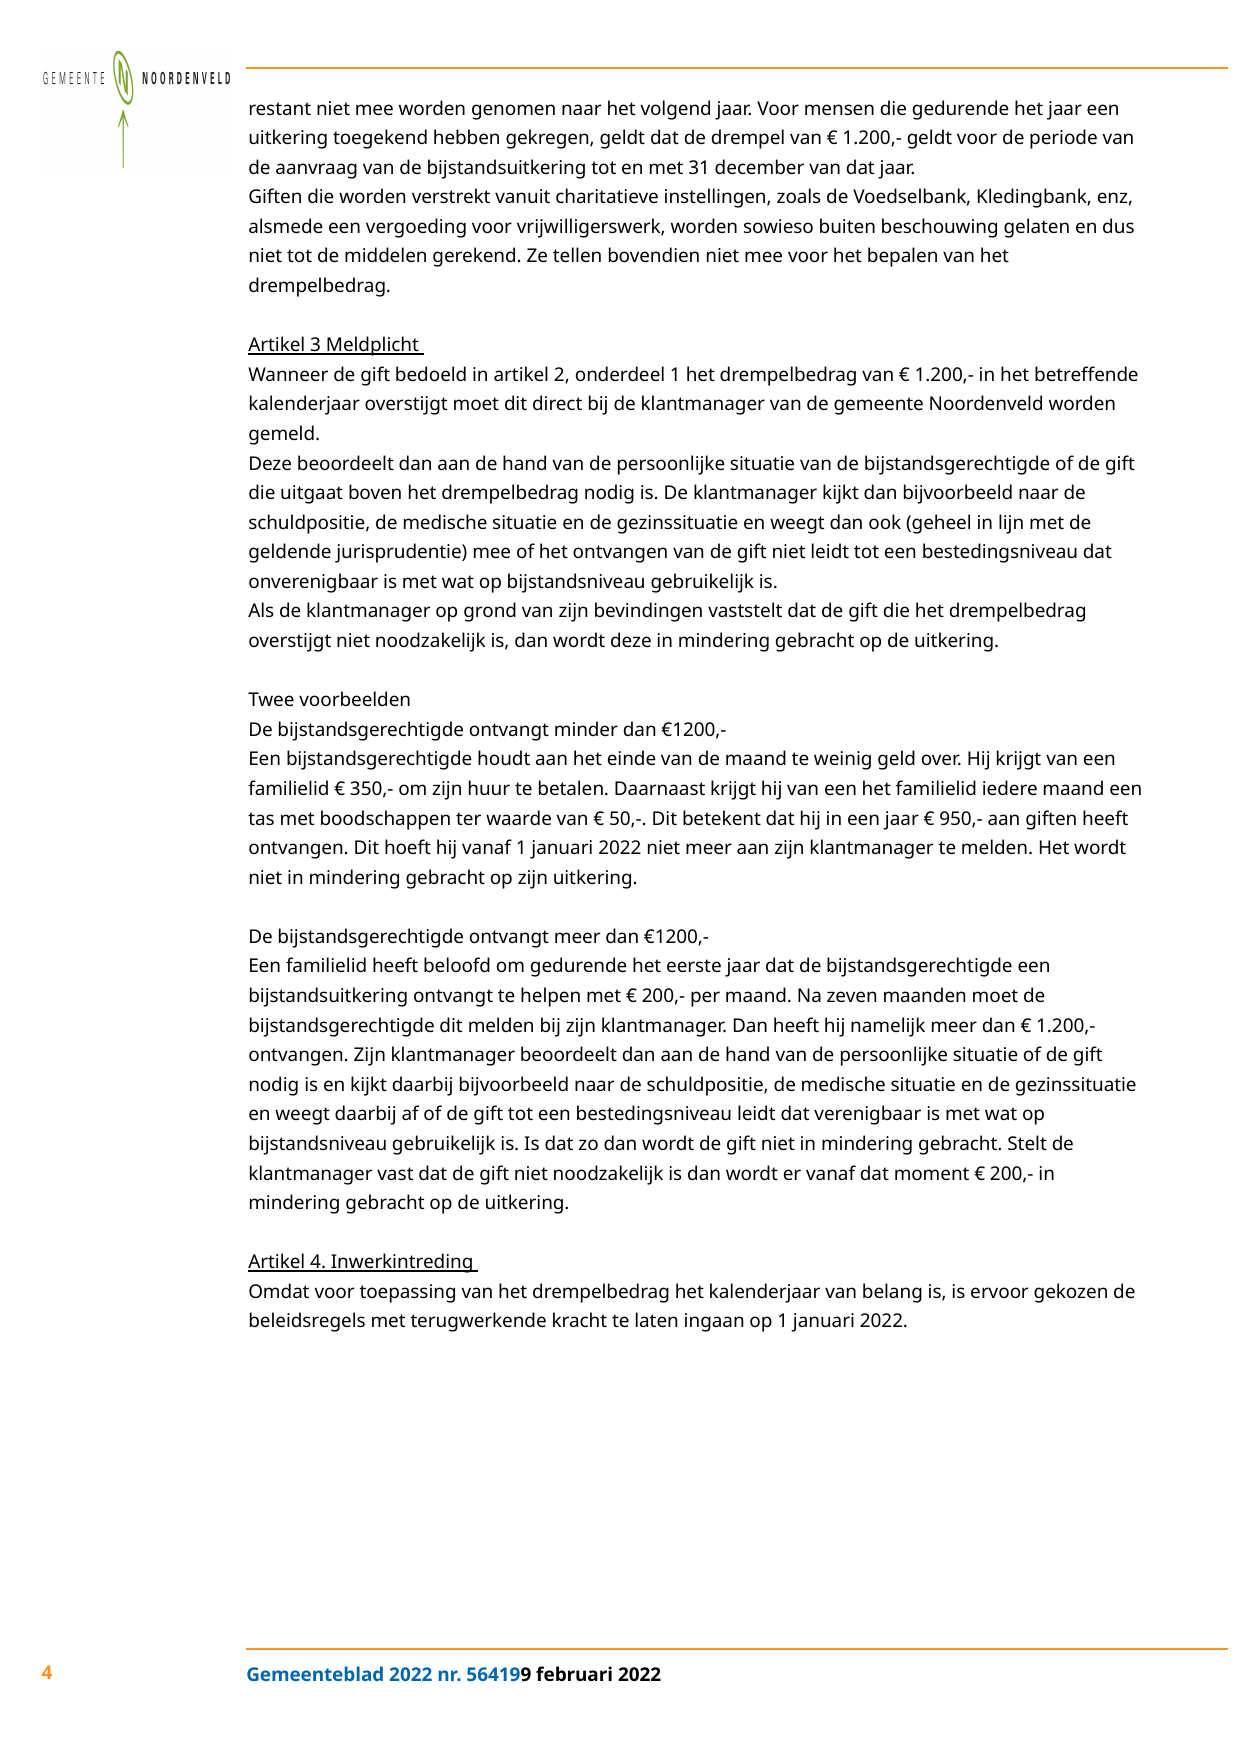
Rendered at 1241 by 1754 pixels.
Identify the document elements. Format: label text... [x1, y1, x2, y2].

text Deze beoordeelt dan aan de hand van de persoonlijke situatie van de bijstandsgerechtigde of de gift die uitgaat boven het drempelbedrag nodig is. De klantmanager kijkt dan bijvoorbeeld naar de schuldpositie, de medische situatie en de gezinssituatie en weegt dan ook (geheel in lijn met de geldende jurisprudentie) mee of het ontvangen van de gift niet leidt tot een bestedingsniveau dat onverenigbaar is met wat op bijstandsniveau gebruikelijk is. [248, 450, 1152, 594]
text Wanneer de gift bedoeld in artikel 2, onderdeel 1 het drempelbedrag van € 1.200,- in het betreffende kalenderjaar overstijgt moet dit direct bij de klantmanager van de gemeente Noordenveld worden gemeld. [248, 361, 1152, 446]
text De bijstandsgerechtigde ontvangt minder dan €1200,- [248, 716, 1152, 742]
text Artikel 4. Inwerkintreding [248, 1248, 1152, 1274]
text Een familielid heeft beloofd om gedurende het eerste jaar dat de bijstandsgerechtigde een bijstandsuitkering ontvangt te helpen met € 200,- per maand. Na zeven maanden moet de bijstandsgerechtigde dit melden bij zijn klantmanager. Dan heeft hij namelijk meer dan € 1.200,- ontvangen. Zijn klantmanager beoordeelt dan aan de hand van de persoonlijke situatie of de gift nodig is en kijkt daarbij bijvoorbeeld naar de schuldpositie, de medische situatie en de gezinssituatie en weegt daarbij af of de gift tot een bestedingsniveau leidt dat verenigbaar is met wat op bijstandsniveau gebruikelijk is. Is dat zo dan wordt de gift niet in mindering gebracht. Stelt de klantmanager vast dat de gift niet noodzakelijk is dan wordt er vanaf dat moment € 200,- in mindering gebracht op de uitkering. [248, 953, 1152, 1215]
picture [41, 47, 231, 172]
text Als de klantmanager op grond van zijn bevindingen vaststelt dat de gift die het drempelbedrag overstijgt niet noodzakelijk is, dan wordt deze in mindering gebracht op de uitkering. [248, 598, 1152, 653]
text Giften die worden verstrekt vanuit charitatieve instellingen, zoals de Voedselbank, Kledingbank, enz, alsmede een vergoeding voor vrijwilligerswerk, worden sowieso buiten beschouwing gelaten en dus niet tot de middelen gerekend. Ze tellen bovendien niet mee voor het bepalen van het drempelbedrag. [248, 183, 1152, 298]
text Artikel 3 Meldplicht [248, 331, 1152, 357]
text Omdat voor toepassing van het drempelbedrag het kalenderjaar van belang is, is ervoor gekozen de beleidsregels met terugwerkende kracht te laten ingaan op 1 januari 2022. [248, 1278, 1152, 1333]
text Een bijstandsgerechtigde houdt aan het einde van de maand te weinig geld over. Hij krijgt van een familielid € 350,- om zijn huur te betalen. Daarnaast krijgt hij van een het familielid iedere maand een tas met boodschappen ter waarde van € 50,-. Dit betekent dat hij in een jaar € 950,- aan giften heeft ontvangen. Dit hoeft hij vanaf 1 januari 2022 niet meer aan zijn klantmanager te melden. Het wordt niet in mindering gebracht op zijn uitkering. [248, 746, 1152, 890]
text Twee voorbeelden [248, 686, 1152, 712]
text De bijstandsgerechtigde ontvangt meer dan €1200,- [248, 923, 1152, 949]
text restant niet mee worden genomen naar het volgend jaar. Voor mensen die gedurende het jaar een uitkering toegekend hebben gekregen, geldt dat de drempel van € 1.200,- geldt voor de periode van de aanvraag van de bijstandsuitkering tot en met 31 december van dat jaar. [248, 95, 1152, 180]
